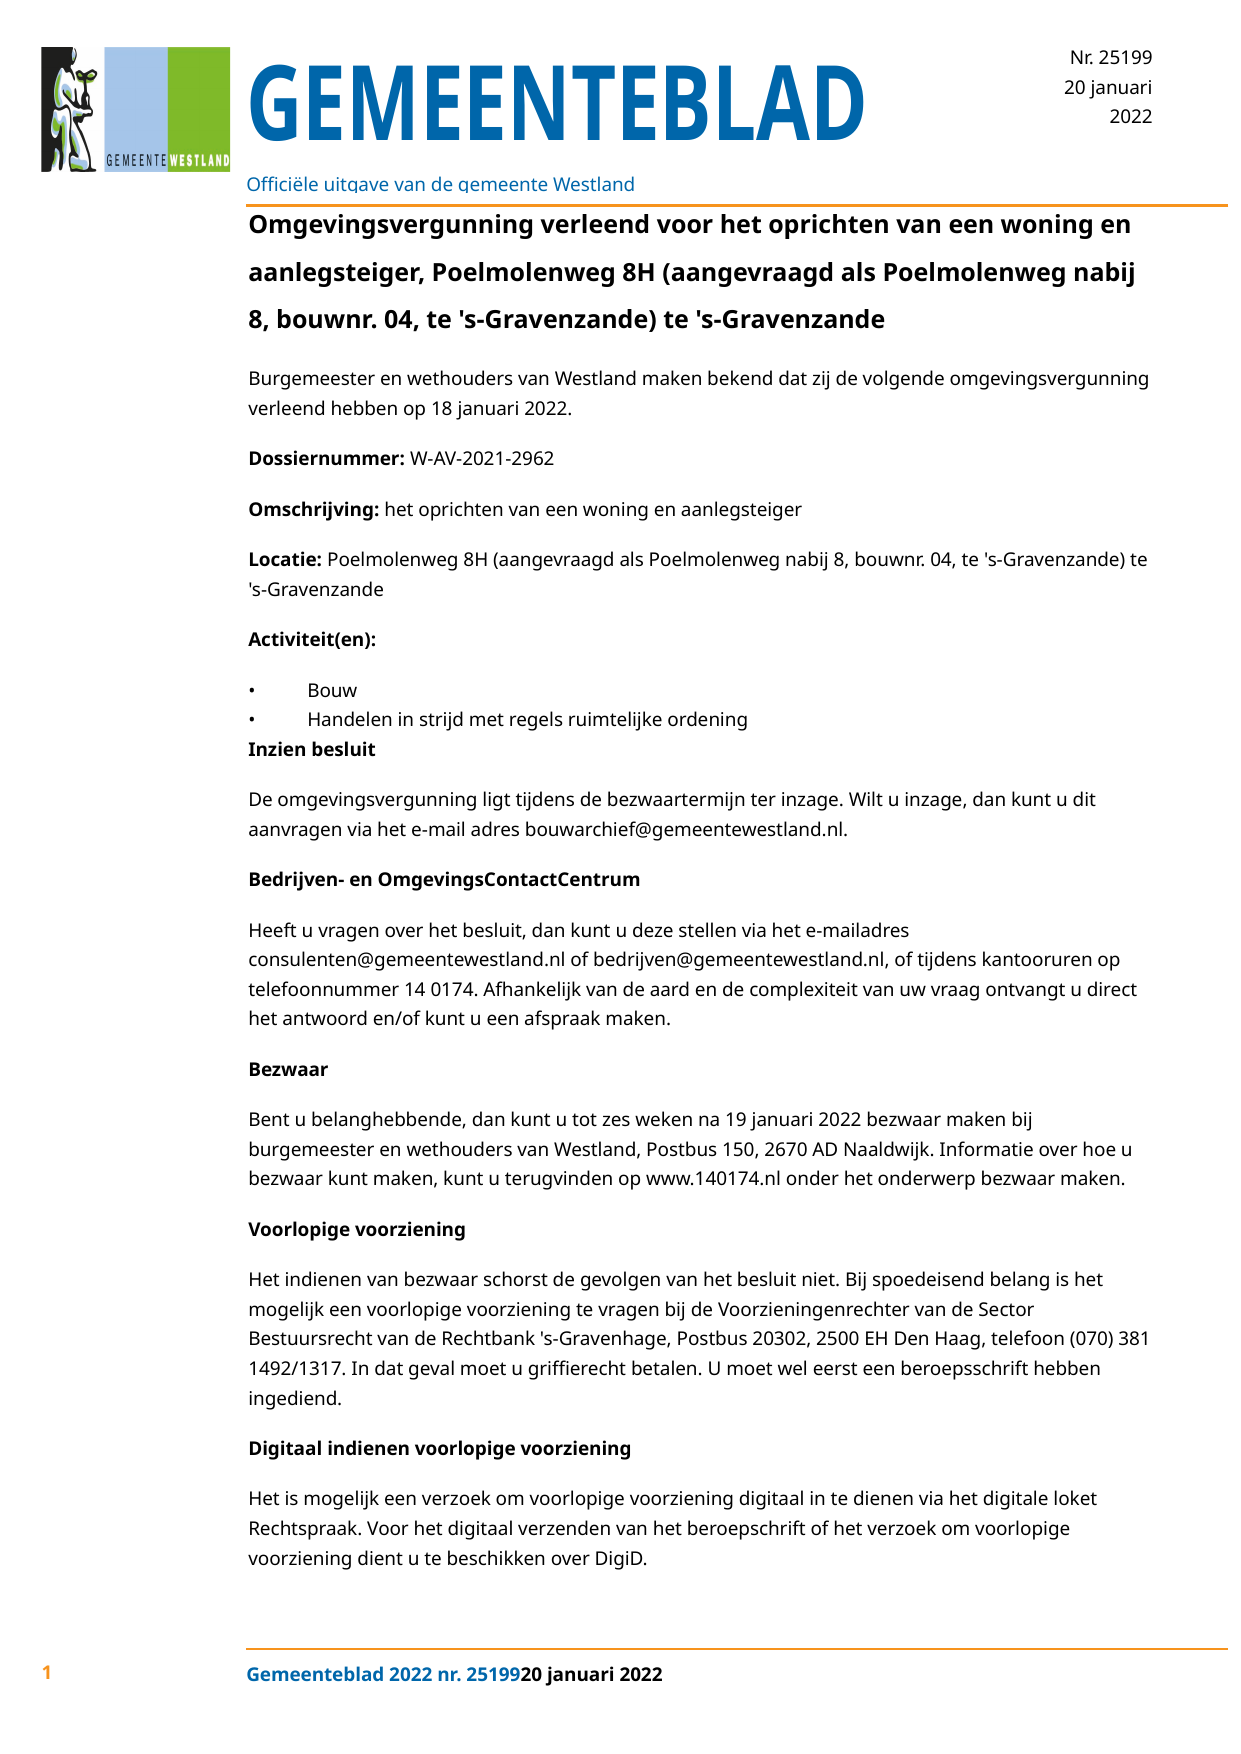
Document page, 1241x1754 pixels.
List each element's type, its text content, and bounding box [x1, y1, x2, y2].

text Voorlopige voorziening [248, 1216, 1152, 1242]
list Bouw [248, 677, 1152, 702]
text Locatie: Poelmolenweg 8H (aangevraagd als Poelmolenweg nabij 8, bouwnr. 04, te 's-Gravenzande) te 's-Gravenzande [248, 546, 1152, 602]
text De omgevingsvergunning ligt tijdens de bezwaartermijn ter inzage. Wilt u inzage, dan kunt u dit aanvragen via het e-mail adres bouwarchief@gemeentewestland.nl. [248, 786, 1152, 842]
text Heeft u vragen over het besluit, dan kunt u deze stellen via het e-mailadres consulenten@gemeentewestland.nl of bedrijven@gemeentewestland.nl, of tijdens kantooruren op telefoonnummer 14 0174. Afhankelijk van de aard en de complexiteit van uw vraag ontvangt u direct het antwoord en/of kunt u een afspraak maken. [248, 917, 1152, 1031]
text Inzien besluit [248, 736, 1152, 762]
picture [41, 47, 231, 172]
text Burgemeester en wethouders van Westland maken bekend dat zij de volgende omgevingsvergunning verleend hebben op 18 januari 2022. [248, 366, 1152, 421]
text Het indienen van bezwaar schorst de gevolgen van het besluit niet. Bij spoedeisend belang is het mogelijk een voorlopige voorziening te vragen bij de Voorzieningenrechter van de Sector Bestuursrecht van de Rechtbank 's-Gravenhage, Postbus 20302, 2500 EH Den Haag, telefoon (070) 381 1492/1317. In dat geval moet u griffierecht betalen. U moet wel eerst een beroepsschrift hebben ingediend. [248, 1266, 1152, 1410]
text Activiteit(en): [248, 626, 1152, 652]
text Omschrijving: het oprichten van een woning en aanlegsteiger [248, 496, 1152, 522]
text Bent u belanghebbende, dan kunt u tot zes weken na 19 januari 2022 bezwaar maken bij burgemeester en wethouders van Westland, Postbus 150, 2670 AD Naaldwijk. Informatie over hoe u bezwaar kunt maken, kunt u terugvinden op www.140174.nl onder het onderwerp bezwaar maken. [248, 1106, 1152, 1191]
text Digitaal indienen voorlopige voorziening [248, 1435, 1152, 1461]
text Omgevingsvergunning verleend voor het oprichten van een woning en aanlegsteiger, Poelmolenweg 8H (aangevraagd als Poelmolenweg nabij 8, bouwnr. 04, te 's-Gravenzande) te 's-Gravenzande [248, 207, 1152, 336]
text Bezwaar [248, 1056, 1152, 1082]
text Dossiernummer: W-AV-2021-2962 [248, 446, 1152, 471]
text Het is mogelijk een verzoek om voorlopige voorziening digitaal in te dienen via het digitale loket Rechtspraak. Voor het digitaal verzenden van het beroepschrift of het verzoek om voorlopige voorziening dient u te beschikken over DigiD. [248, 1486, 1152, 1570]
list Handelen in strijd met regels ruimtelijke ordening [248, 706, 1152, 732]
text Bedrijven- en OmgevingsContactCentrum [248, 866, 1152, 892]
